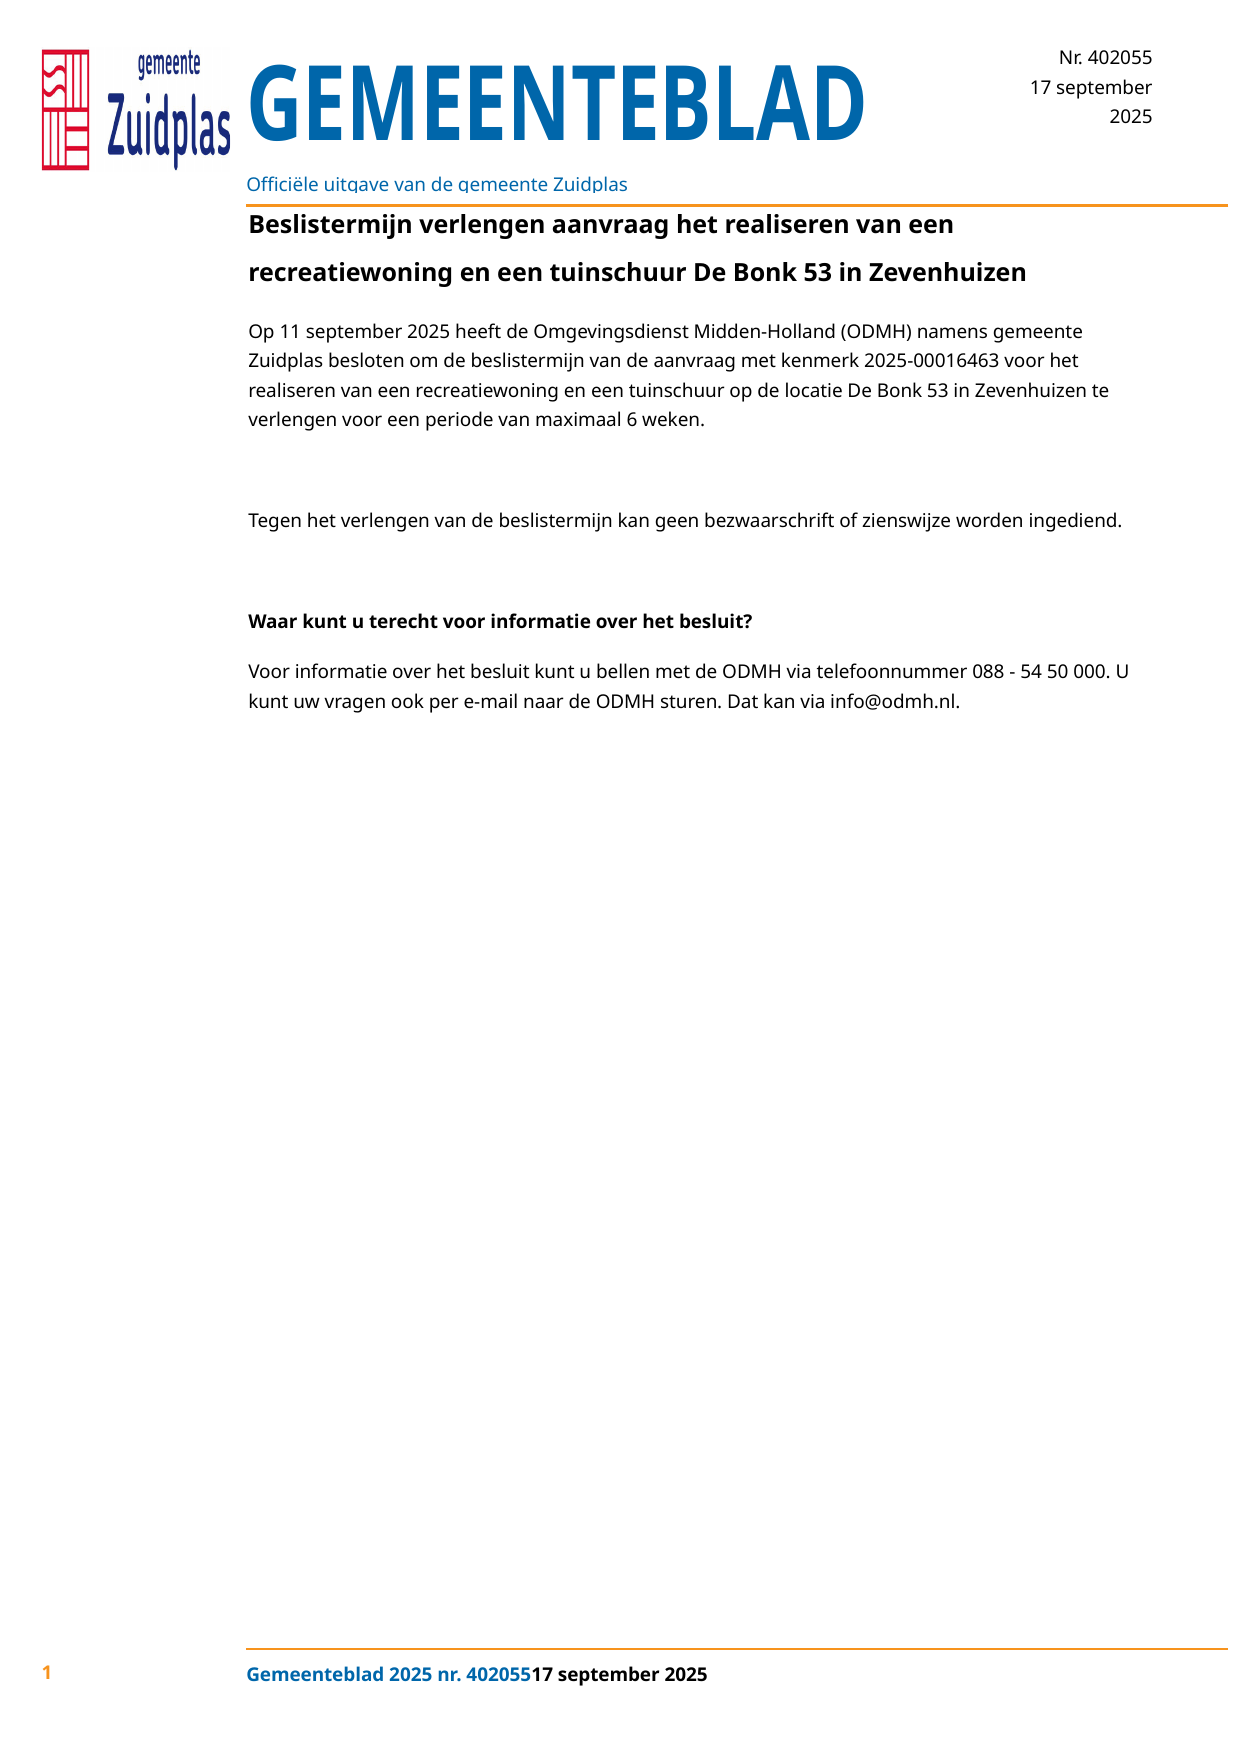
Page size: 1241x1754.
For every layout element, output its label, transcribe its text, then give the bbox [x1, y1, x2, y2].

text Voor informatie over het besluit kunt u bellen met de ODMH via telefoonnummer 088 - 54 50 000. U kunt uw vragen ook per e-mail naar de ODMH sturen. Dat kan via info@odmh.nl. [248, 659, 1152, 714]
text Tegen het verlengen van de beslistermijn kan geen bezwaarschrift of zienswijze worden ingediend. [248, 507, 1152, 533]
picture [41, 47, 231, 172]
text Waar kunt u terecht voor informatie over het besluit? [248, 608, 1152, 634]
text Beslistermijn verlengen aanvraag het realiseren van een recreatiewoning en een tuinschuur De Bonk 53 in Zevenhuizen [248, 207, 1152, 288]
text Op 11 september 2025 heeft de Omgevingsdienst Midden-Holland (ODMH) namens gemeente Zuidplas besloten om de beslistermijn van de aanvraag met kenmerk 2025-00016463 voor het realiseren van een recreatiewoning en een tuinschuur op de locatie De Bonk 53 in Zevenhuizen te verlengen voor een periode van maximaal 6 weken. [248, 318, 1152, 432]
